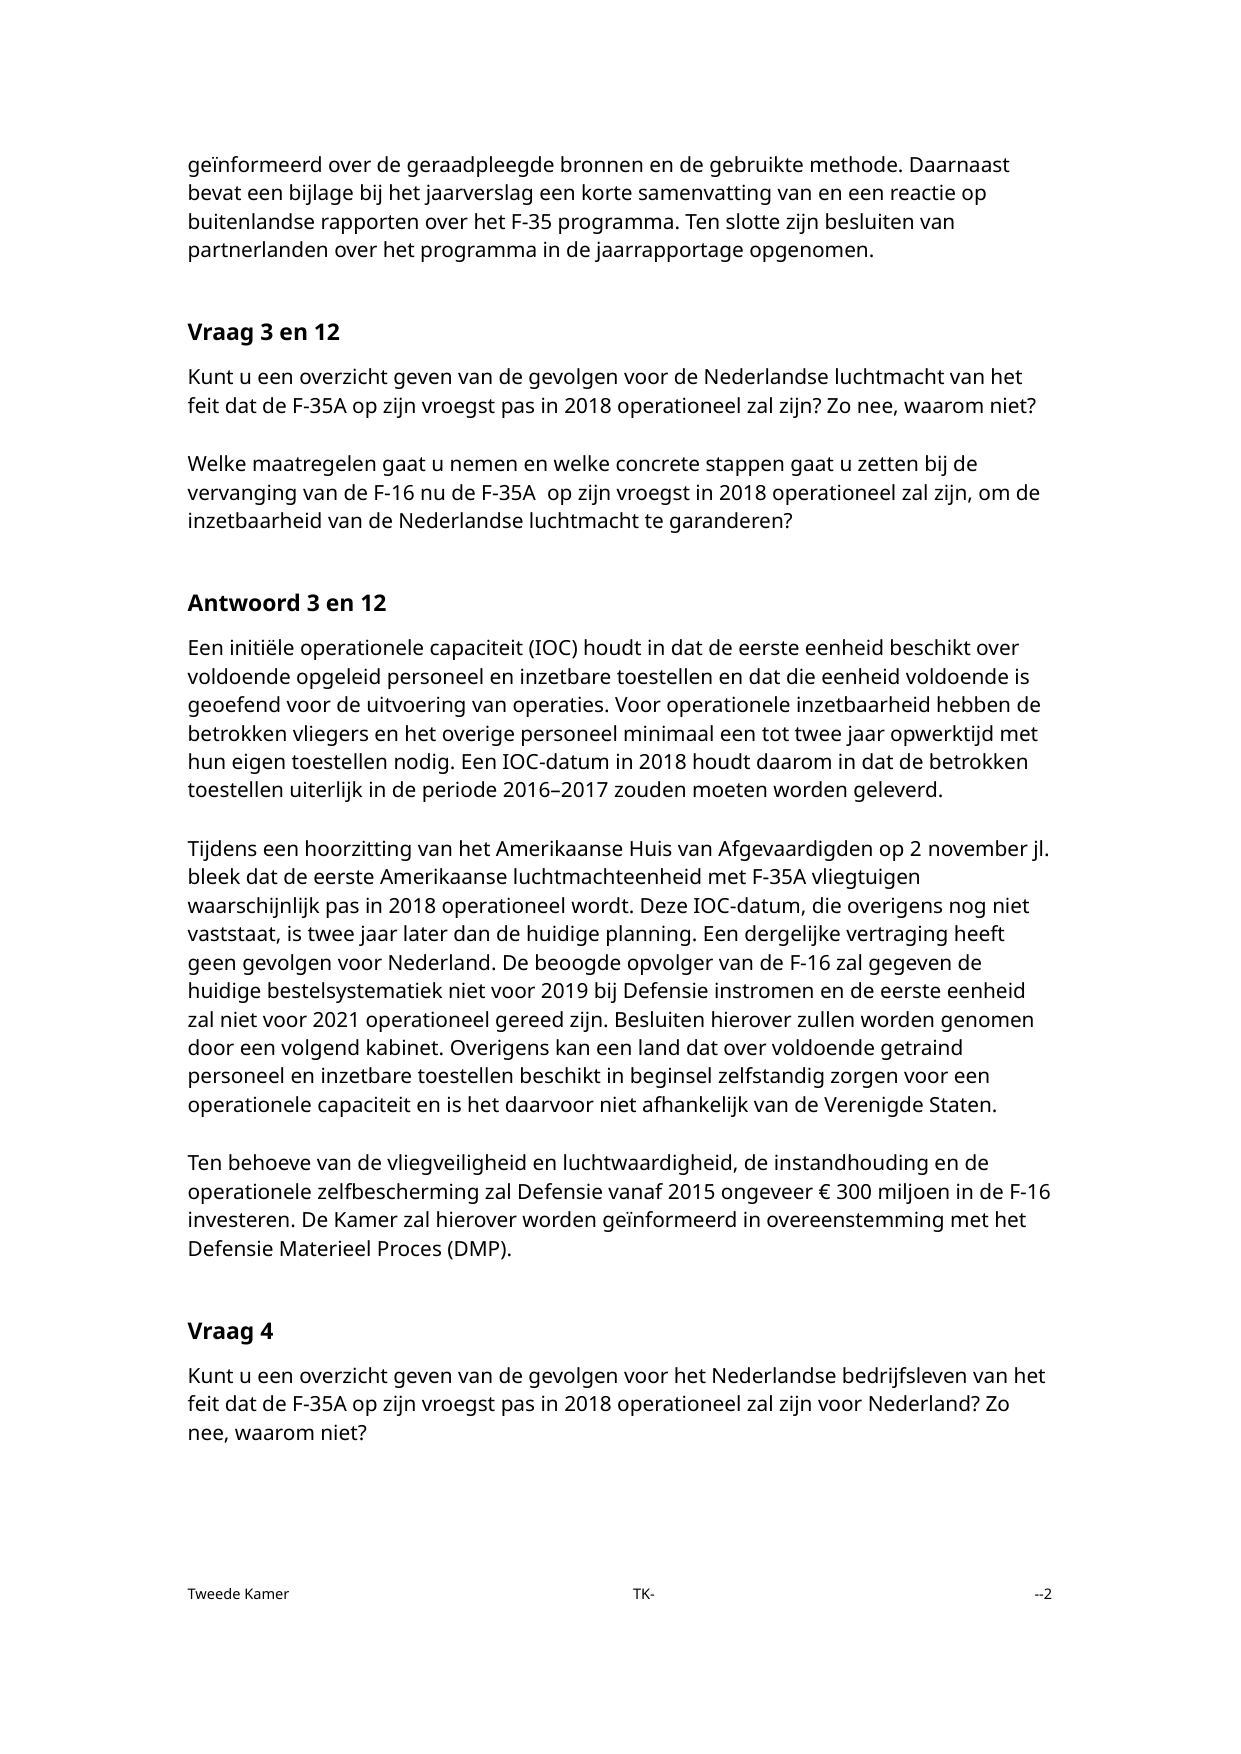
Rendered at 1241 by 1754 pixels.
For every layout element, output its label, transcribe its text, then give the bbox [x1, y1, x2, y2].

text Welke maatregelen gaat u nemen en welke concrete stappen gaat u zetten bij de vervanging van de F-16 nu de F-35A op zijn vroegst in 2018 operationeel zal zijn, om de inzetbaarheid van de Nederlandse luchtmacht te garanderen? [187, 449, 1053, 535]
subtitle Vraag 3 en 12 [187, 316, 1053, 347]
subtitle Vraag 4 [187, 1315, 1053, 1346]
subtitle Antwoord 3 en 12 [187, 587, 1053, 618]
text Ten behoeve van de vliegveiligheid en luchtwaardigheid, de instandhouding en de operationele zelfbescherming zal Defensie vanaf 2015 ongeveer € 300 miljoen in de F-16 investeren. De Kamer zal hierover worden geïnformeerd in overeenstemming met het Defensie Materieel Proces (DMP). [187, 1148, 1053, 1262]
text Kunt u een overzicht geven van de gevolgen voor de Nederlandse luchtmacht van het feit dat de F-35A op zijn vroegst pas in 2018 operationeel zal zijn? Zo nee, waarom niet? [187, 362, 1053, 419]
text Tijdens een hoorzitting van het Amerikaanse Huis van Afgevaardigden op 2 november jl. bleek dat de eerste Amerikaanse luchtmachteenheid met F-35A vliegtuigen waarschijnlijk pas in 2018 operationeel wordt. Deze IOC-datum, die overigens nog niet vaststaat, is twee jaar later dan de huidige planning. Een dergelijke vertraging heeft geen gevolgen voor Nederland. De beoogde opvolger van de F-16 zal gegeven de huidige bestelsystematiek niet voor 2019 bij Defensie instromen en de eerste eenheid zal niet voor 2021 operationeel gereed zijn. Besluiten hierover zullen worden genomen door een volgend kabinet. Overigens kan een land dat over voldoende getraind personeel en inzetbare toestellen beschikt in beginsel zelfstandig zorgen voor een operationele capaciteit en is het daarvoor niet afhankelijk van de Verenigde Staten. [187, 834, 1053, 1118]
text Een initiële operationele capaciteit (IOC) houdt in dat de eerste eenheid beschikt over voldoende opgeleid personeel en inzetbare toestellen en dat die eenheid voldoende is geoefend voor de uitvoering van operaties. Voor operationele inzetbaarheid hebben de betrokken vliegers en het overige personeel minimaal een tot twee jaar opwerktijd met hun eigen toestellen nodig. Een IOC-datum in 2018 houdt daarom in dat de betrokken toestellen uiterlijk in de periode 2016–2017 zouden moeten worden geleverd. [187, 633, 1053, 804]
text Kunt u een overzicht geven van de gevolgen voor het Nederlandse bedrijfsleven van het feit dat de F-35A op zijn vroegst pas in 2018 operationeel zal zijn voor Nederland? Zo nee, waarom niet? [187, 1361, 1053, 1446]
text geïnformeerd over de geraadpleegde bronnen en de gebruikte methode. Daarnaast bevat een bijlage bij het jaarverslag een korte samenvatting van en een reactie op buitenlandse rapporten over het F-35 programma. Ten slotte zijn besluiten van partnerlanden over het programma in de jaarrapportage opgenomen. [187, 150, 1053, 264]
